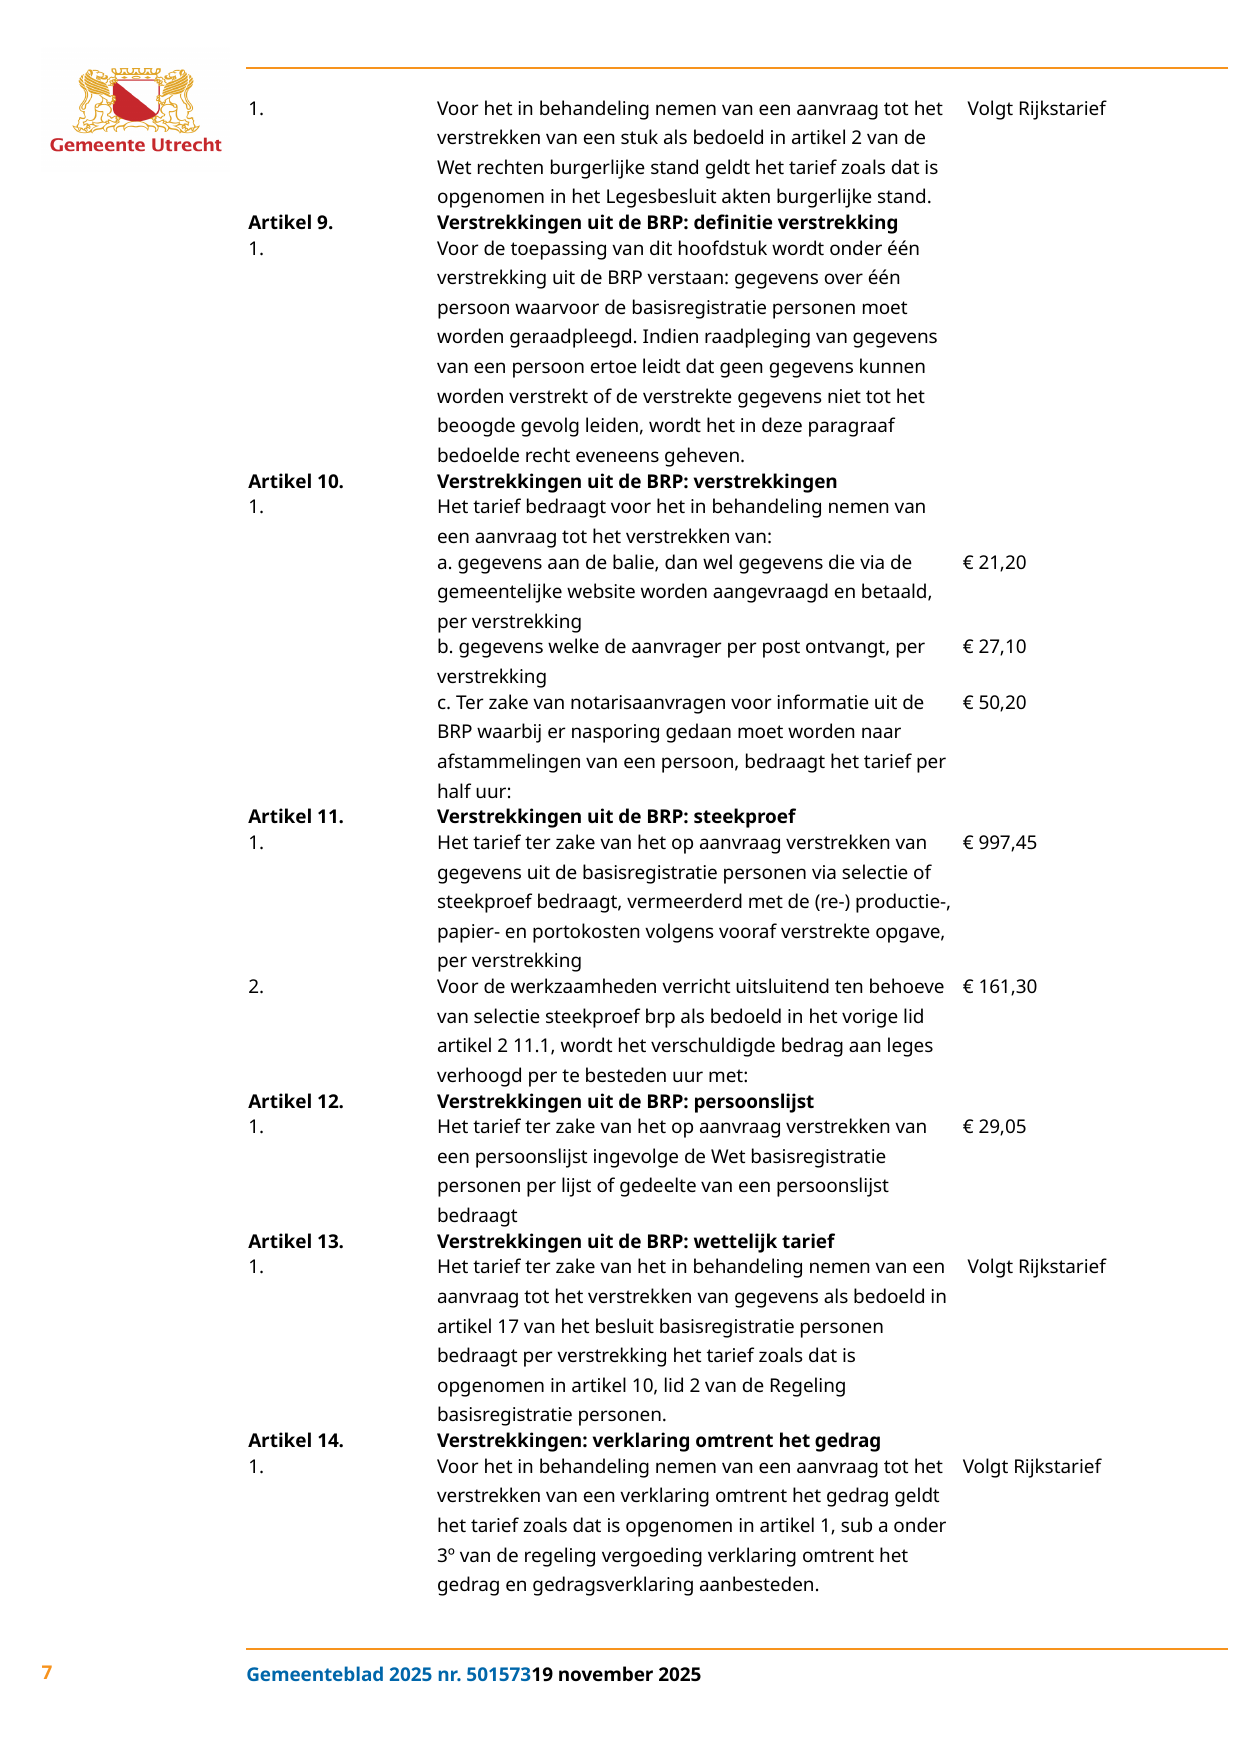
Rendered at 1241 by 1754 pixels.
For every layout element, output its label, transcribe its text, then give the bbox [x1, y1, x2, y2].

table_cell 1. [248, 235, 437, 468]
table_cell c. Ter zake van notarisaanvragen voor informatie uit de BRP waarbij er nasporing gedaan moet worden naar afstammelingen van een persoon, bedraagt het tarief per half uur: [437, 689, 963, 803]
table_cell [963, 209, 1152, 235]
table_cell Voor het in behandeling nemen van een aanvraag tot het verstrekken van een stuk als bedoeld in artikel 2 van de Wet rechten burgerlijke stand geldt het tarief zoals dat is opgenomen in het Legesbesluit akten burgerlijke stand. [437, 95, 963, 209]
table_cell [963, 804, 1152, 829]
table_cell Artikel 11. [248, 804, 437, 829]
table_cell a. gegevens aan de balie, dan wel gegevens die via de gemeentelijke website worden aangevraagd en betaald, per verstrekking [437, 549, 963, 634]
table_cell Voor de toepassing van dit hoofdstuk wordt onder één verstrekking uit de BRP verstaan: gegevens over één persoon waarvoor de basisregistratie personen moet worden geraadpleegd. Indien raadpleging van gegevens van een persoon ertoe leidt dat geen gegevens kunnen worden verstrekt of de verstrekte gegevens niet tot het beoogde gevolg leiden, wordt het in deze paragraaf bedoelde recht eveneens geheven. [437, 235, 963, 468]
table_cell Voor de werkzaamheden verricht uitsluitend ten behoeve van selectie steekproef brp als bedoeld in het vorige lid artikel 2 11.1, wordt het verschuldigde bedrag aan leges verhoogd per te besteden uur met: [437, 973, 963, 1088]
picture [41, 47, 231, 172]
table_cell 1. [248, 829, 437, 973]
table_cell [248, 634, 437, 689]
table_cell Het tarief ter zake van het in behandeling nemen van een aanvraag tot het verstrekken van gegevens als bedoeld in artikel 17 van het besluit basisregistratie personen bedraagt per verstrekking het tarief zoals dat is opgenomen in artikel 10, lid 2 van de Regeling basisregistratie personen. [437, 1254, 963, 1427]
table_cell Verstrekkingen uit de BRP: wettelijk tarief [437, 1228, 963, 1254]
table_cell € 27,10 [963, 634, 1152, 689]
table_cell € 29,05 [963, 1114, 1152, 1228]
table_cell € 997,45 [963, 829, 1152, 973]
table_cell Artikel 14. [248, 1428, 437, 1453]
table_cell Verstrekkingen uit de BRP: persoonslijst [437, 1088, 963, 1113]
table_cell [963, 1228, 1152, 1254]
table_cell [963, 1428, 1152, 1453]
table_cell [963, 468, 1152, 493]
table_cell 1. [248, 1453, 437, 1597]
table_cell 1. [248, 1114, 437, 1228]
table_cell Volgt Rijkstarief [963, 95, 1152, 209]
table_cell € 50,20 [963, 689, 1152, 803]
table_cell € 21,20 [963, 549, 1152, 634]
table_cell Het tarief ter zake van het op aanvraag verstrekken van een persoonslijst ingevolge de Wet basisregistratie personen per lijst of gedeelte van een persoonslijst bedraagt [437, 1114, 963, 1228]
table_cell [963, 494, 1152, 549]
table_cell € 161,30 [963, 973, 1152, 1088]
table_cell Artikel 12. [248, 1088, 437, 1113]
table_cell Verstrekkingen uit de BRP: definitie verstrekking [437, 209, 963, 235]
table_cell Artikel 13. [248, 1228, 437, 1254]
table_cell Volgt Rijkstarief [963, 1453, 1152, 1597]
table_cell Verstrekkingen uit de BRP: verstrekkingen [437, 468, 963, 493]
table_cell 2. [248, 973, 437, 1088]
table_cell Volgt Rijkstarief [963, 1254, 1152, 1427]
table_cell 1. [248, 1254, 437, 1427]
table_cell Artikel 9. [248, 209, 437, 235]
table_cell [248, 549, 437, 634]
table_cell Artikel 10. [248, 468, 437, 493]
table_cell Verstrekkingen: verklaring omtrent het gedrag [437, 1428, 963, 1453]
table_cell Voor het in behandeling nemen van een aanvraag tot het verstrekken van een verklaring omtrent het gedrag geldt het tarief zoals dat is opgenomen in artikel 1, sub a onder 3º van de regeling vergoeding verklaring omtrent het gedrag en gedragsverklaring aanbesteden. [437, 1453, 963, 1597]
table_cell 1. [248, 95, 437, 209]
table_cell [248, 689, 437, 803]
table_cell b. gegevens welke de aanvrager per post ontvangt, per verstrekking [437, 634, 963, 689]
table_cell 1. [248, 494, 437, 549]
table_cell Verstrekkingen uit de BRP: steekproef [437, 804, 963, 829]
table_cell [963, 1088, 1152, 1113]
table_cell Het tarief bedraagt voor het in behandeling nemen van een aanvraag tot het verstrekken van: [437, 494, 963, 549]
table_cell Het tarief ter zake van het op aanvraag verstrekken van gegevens uit de basisregistratie personen via selectie of steekproef bedraagt, vermeerderd met de (re-) productie-, papier- en portokosten volgens vooraf verstrekte opgave, per verstrekking [437, 829, 963, 973]
table_cell [963, 235, 1152, 468]
